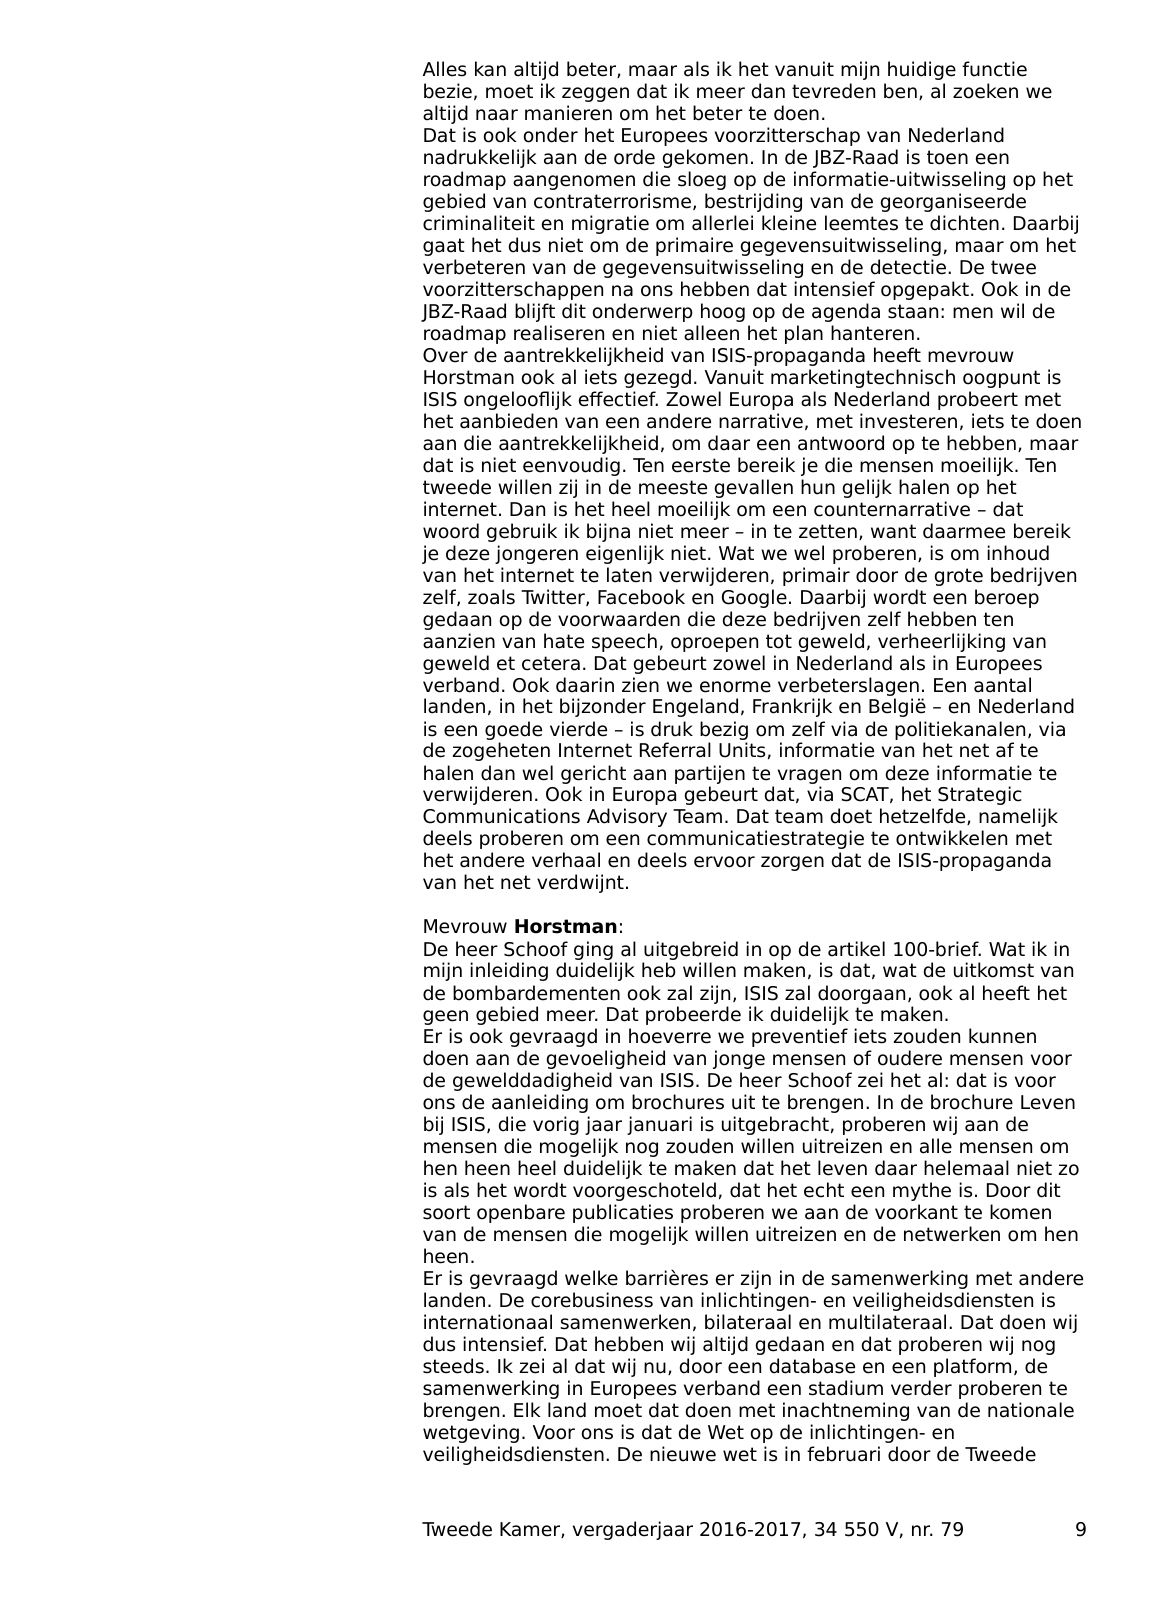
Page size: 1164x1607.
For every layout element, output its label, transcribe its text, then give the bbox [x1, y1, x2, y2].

text Dat is ook onder het Europees voorzitterschap van Nederland nadrukkelijk aan de orde gekomen. In de JBZ-Raad is toen een roadmap aangenomen die sloeg op de informatie-uitwisseling op het gebied van contraterrorisme, bestrijding van de georganiseerde criminaliteit en migratie om allerlei kleine leemtes te dichten. Daarbij gaat het dus niet om de primaire gegevensuitwisseling, maar om het verbeteren van de gegevensuitwisseling en de detectie. De twee voorzitterschappen na ons hebben dat intensief opgepakt. Ook in de JBZ-Raad blijft dit onderwerp hoog op de agenda staan: men wil de roadmap realiseren en niet alleen het plan hanteren. [422, 125, 1087, 345]
text Er is gevraagd welke barrières er zijn in de samenwerking met andere landen. De corebusiness van inlichtingen- en veiligheidsdiensten is internationaal samenwerken, bilateraal en multilateraal. Dat doen wij dus intensief. Dat hebben wij altijd gedaan en dat proberen wij nog steeds. Ik zei al dat wij nu, door een database en een platform, de samenwerking in Europees verband een stadium verder proberen te brengen. Elk land moet dat doen met inachtneming van de nationale wetgeving. Voor ons is dat de Wet op de inlichtingen- en veiligheidsdiensten. De nieuwe wet is in februari door de Tweede [422, 1268, 1087, 1466]
text Er is ook gevraagd in hoeverre we preventief iets zouden kunnen doen aan de gevoeligheid van jonge mensen of oudere mensen voor de gewelddadigheid van ISIS. De heer Schoof zei het al: dat is voor ons de aanleiding om brochures uit te brengen. In de brochure Leven bij ISIS, die vorig jaar januari is uitgebracht, proberen wij aan de mensen die mogelijk nog zouden willen uitreizen en alle mensen om hen heen heel duidelijk te maken dat het leven daar helemaal niet zo is als het wordt voorgeschoteld, dat het echt een mythe is. Door dit soort openbare publicaties proberen we aan de voorkant te komen van de mensen die mogelijk willen uitreizen en de netwerken om hen heen. [422, 1026, 1087, 1268]
text Over de aantrekkelijkheid van ISIS-propaganda heeft mevrouw Horstman ook al iets gezegd. Vanuit marketingtechnisch oogpunt is ISIS ongelooflijk effectief. Zowel Europa als Nederland probeert met het aanbieden van een andere narrative, met investeren, iets te doen aan die aantrekkelijkheid, om daar een antwoord op te hebben, maar dat is niet eenvoudig. Ten eerste bereik je die mensen moeilijk. Ten tweede willen zij in de meeste gevallen hun gelijk halen op het internet. Dan is het heel moeilijk om een counternarrative – dat woord gebruik ik bijna niet meer – in te zetten, want daarmee bereik je deze jongeren eigenlijk niet. Wat we wel proberen, is om inhoud van het internet te laten verwijderen, primair door de grote bedrijven zelf, zoals Twitter, Facebook en Google. Daarbij wordt een beroep gedaan op de voorwaarden die deze bedrijven zelf hebben ten aanzien van hate speech, oproepen tot geweld, verheerlijking van geweld et cetera. Dat gebeurt zowel in Nederland als in Europees verband. Ook daarin zien we enorme verbeterslagen. Een aantal landen, in het bijzonder Engeland, Frankrijk en België – en Nederland is een goede vierde – is druk bezig om zelf via de politiekanalen, via de zogeheten Internet Referral Units, informatie van het net af te halen dan wel gericht aan partijen te vragen om deze informatie te verwijderen. Ook in Europa gebeurt dat, via SCAT, het Strategic Communications Advisory Team. Dat team doet hetzelfde, namelijk deels proberen om een communicatiestrategie te ontwikkelen met het andere verhaal en deels ervoor zorgen dat de ISIS-propaganda van het net verdwijnt. [422, 345, 1087, 894]
text Alles kan altijd beter, maar als ik het vanuit mijn huidige functie bezie, moet ik zeggen dat ik meer dan tevreden ben, al zoeken we altijd naar manieren om het beter te doen. [422, 59, 1087, 125]
text De heer Schoof ging al uitgebreid in op de artikel 100-brief. Wat ik in mijn inleiding duidelijk heb willen maken, is dat, wat de uitkomst van de bombardementen ook zal zijn, ISIS zal doorgaan, ook al heeft het geen gebied meer. Dat probeerde ik duidelijk te maken. [422, 938, 1087, 1026]
text Mevrouw Horstman: [422, 916, 1087, 938]
